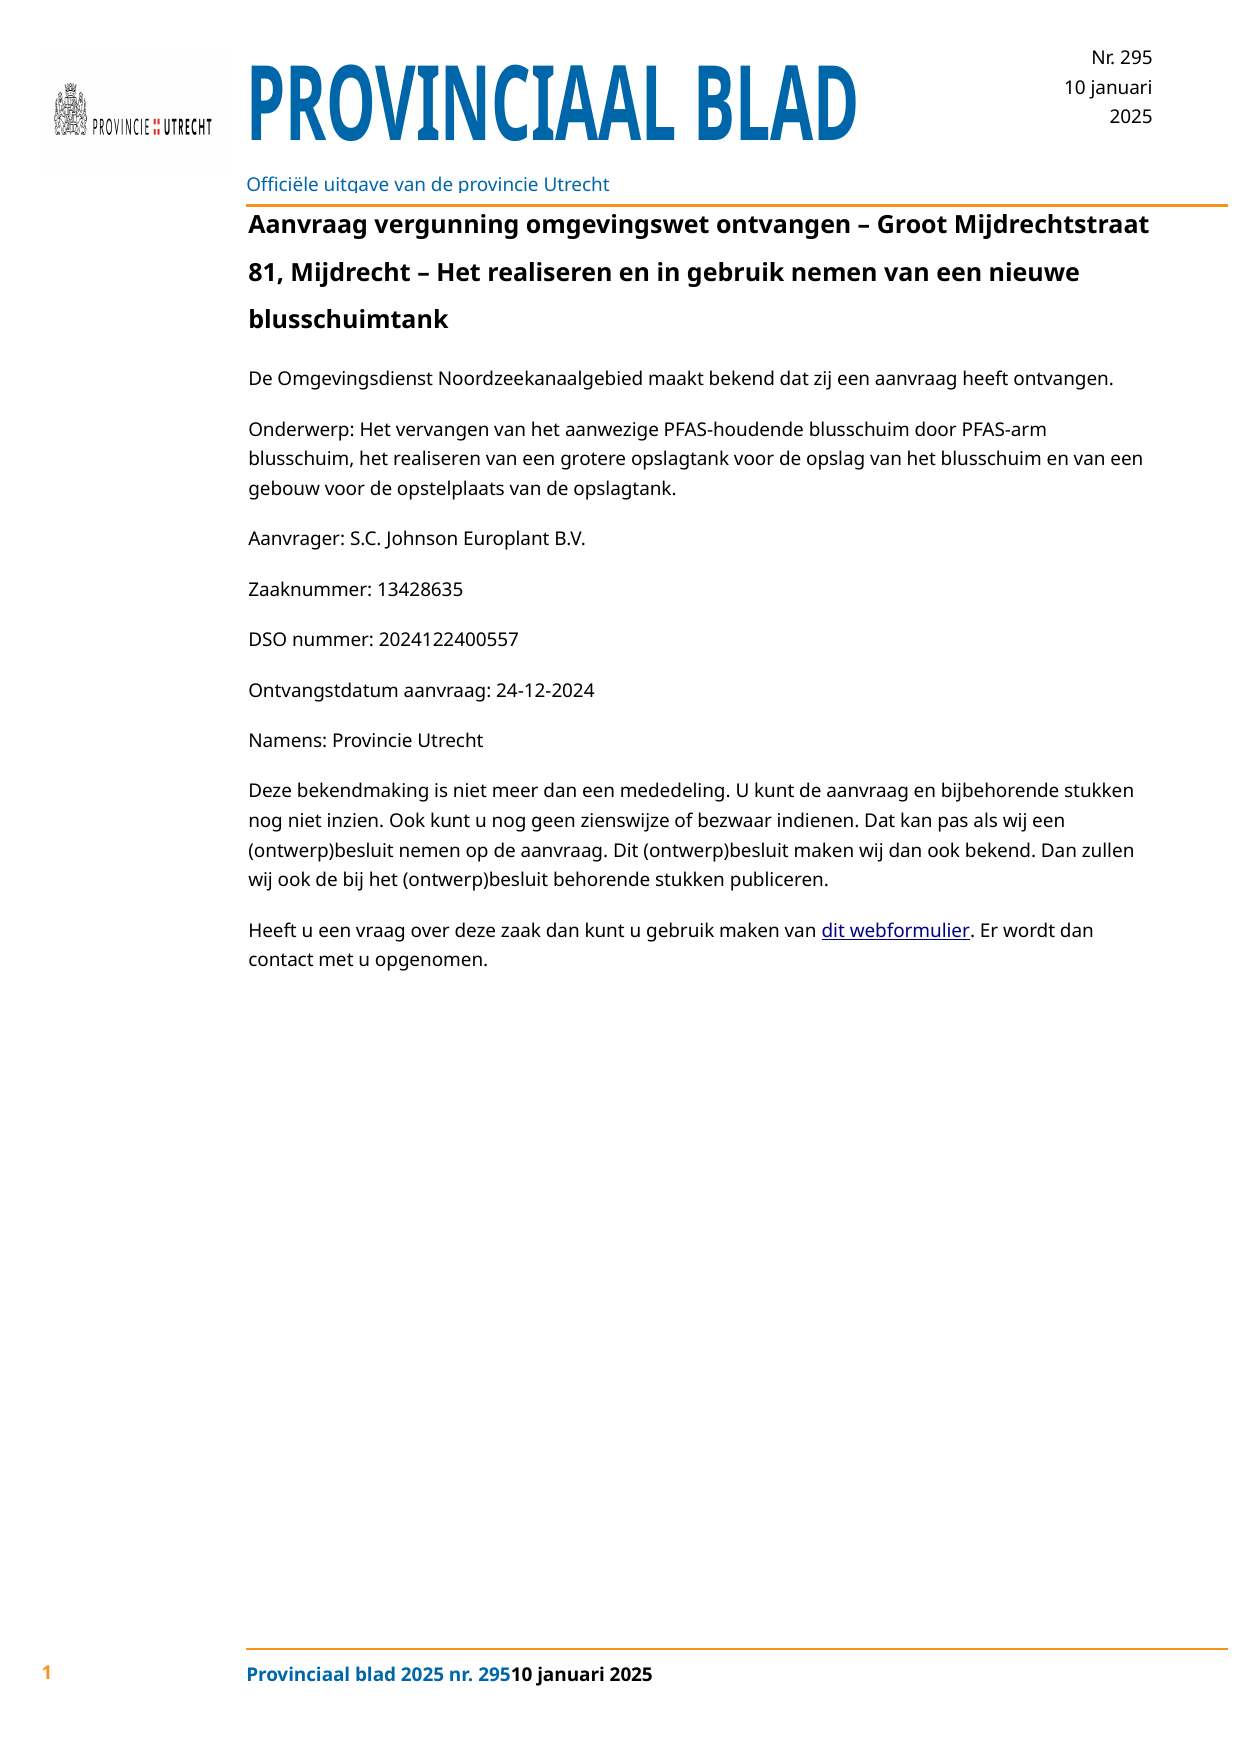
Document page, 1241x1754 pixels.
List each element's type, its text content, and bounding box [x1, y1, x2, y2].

text Zaaknummer: 13428635 [248, 576, 1152, 602]
picture [41, 47, 231, 172]
text Namens: Provincie Utrecht [248, 727, 1152, 753]
text DSO nummer: 2024122400557 [248, 626, 1152, 652]
text De Omgevingsdienst Noordzeekanaalgebied maakt bekend dat zij een aanvraag heeft ontvangen. [248, 366, 1152, 391]
text Aanvraag vergunning omgevingswet ontvangen – Groot Mijdrechtstraat 81, Mijdrecht – Het realiseren en in gebruik nemen van een nieuwe blusschuimtank [248, 207, 1152, 336]
text Deze bekendmaking is niet meer dan een mededeling. U kunt de aanvraag en bijbehorende stukken nog niet inzien. Ook kunt u nog geen zienswijze of bezwaar indienen. Dat kan pas als wij een (ontwerp)besluit nemen op de aanvraag. Dit (ontwerp)besluit maken wij dan ook bekend. Dan zullen wij ook de bij het (ontwerp)besluit behorende stukken publiceren. [248, 778, 1152, 892]
text Heeft u een vraag over deze zaak dan kunt u gebruik maken van dit webformulier. Er wordt dan contact met u opgenomen. [248, 917, 1152, 972]
text Ontvangstdatum aanvraag: 24-12-2024 [248, 677, 1152, 702]
text Aanvrager: S.C. Johnson Europlant B.V. [248, 526, 1152, 551]
text Onderwerp: Het vervangen van het aanwezige PFAS-houdende blusschuim door PFAS-arm blusschuim, het realiseren van een grotere opslagtank voor de opslag van het blusschuim en van een gebouw voor de opstelplaats van de opslagtank. [248, 416, 1152, 501]
